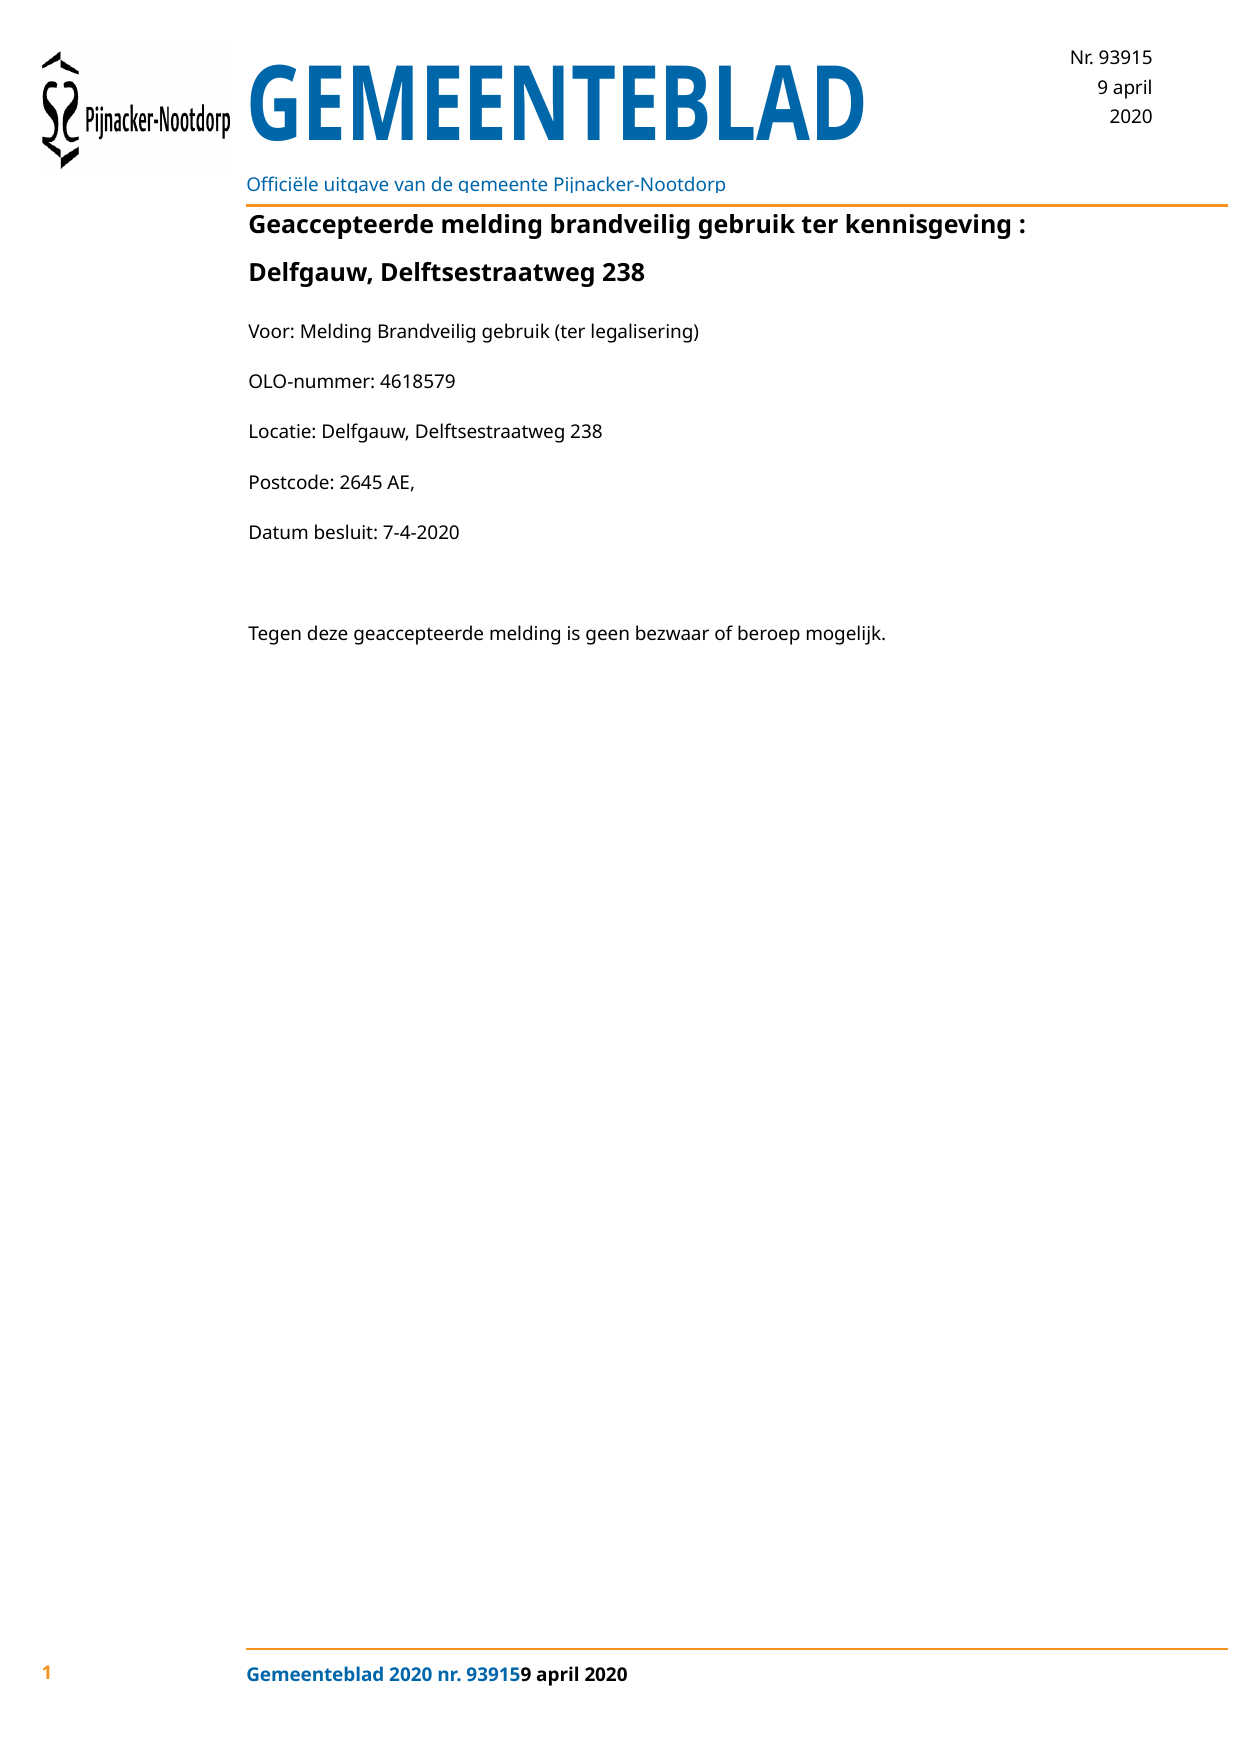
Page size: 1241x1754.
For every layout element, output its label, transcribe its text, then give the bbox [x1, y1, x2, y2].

text Geaccepteerde melding brandveilig gebruik ter kennisgeving : Delfgauw, Delftsestraatweg 238 [248, 207, 1152, 288]
text Tegen deze geaccepteerde melding is geen bezwaar of beroep mogelijk. [248, 620, 1152, 646]
text Voor: Melding Brandveilig gebruik (ter legalisering) [248, 318, 1152, 344]
text Postcode: 2645 AE, [248, 469, 1152, 495]
text Datum besluit: 7-4-2020 [248, 519, 1152, 545]
picture [41, 47, 231, 172]
text OLO-nummer: 4618579 [248, 368, 1152, 394]
text Locatie: Delfgauw, Delftsestraatweg 238 [248, 419, 1152, 444]
